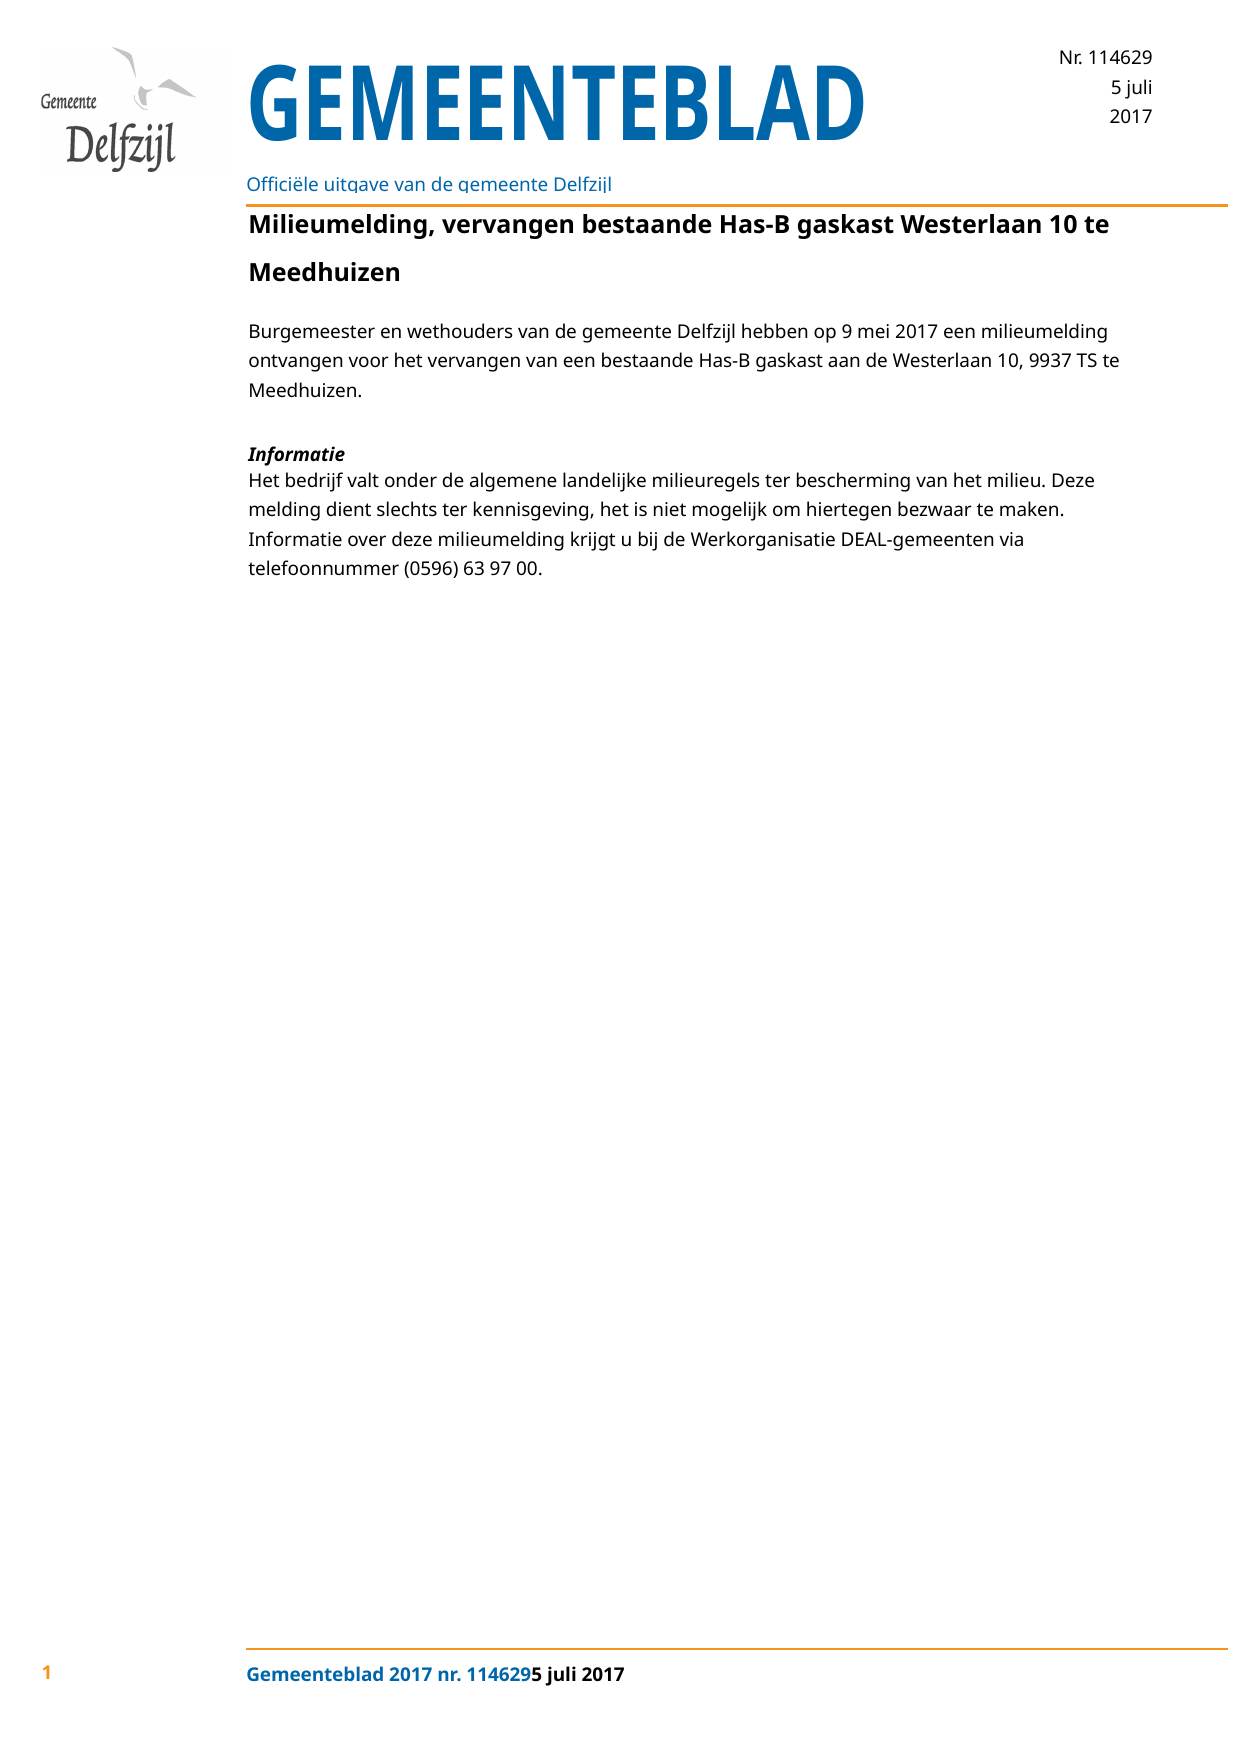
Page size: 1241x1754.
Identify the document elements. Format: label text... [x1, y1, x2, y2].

text Informatie [248, 441, 1152, 467]
text Milieumelding, vervangen bestaande Has-B gaskast Westerlaan 10 te Meedhuizen [248, 207, 1152, 288]
text Het bedrijf valt onder de algemene landelijke milieuregels ter bescherming van het milieu. Deze melding dient slechts ter kennisgeving, het is niet mogelijk om hiertegen bezwaar te maken. Informatie over deze milieumelding krijgt u bij de Werkorganisatie DEAL-gemeenten via telefoonnummer (0596) 63 97 00. [248, 467, 1152, 581]
text Burgemeester en wethouders van de gemeente Delfzijl hebben op 9 mei 2017 een milieumelding ontvangen voor het vervangen van een bestaande Has-B gaskast aan de Westerlaan 10, 9937 TS te Meedhuizen. [248, 318, 1152, 403]
picture [41, 47, 231, 172]
